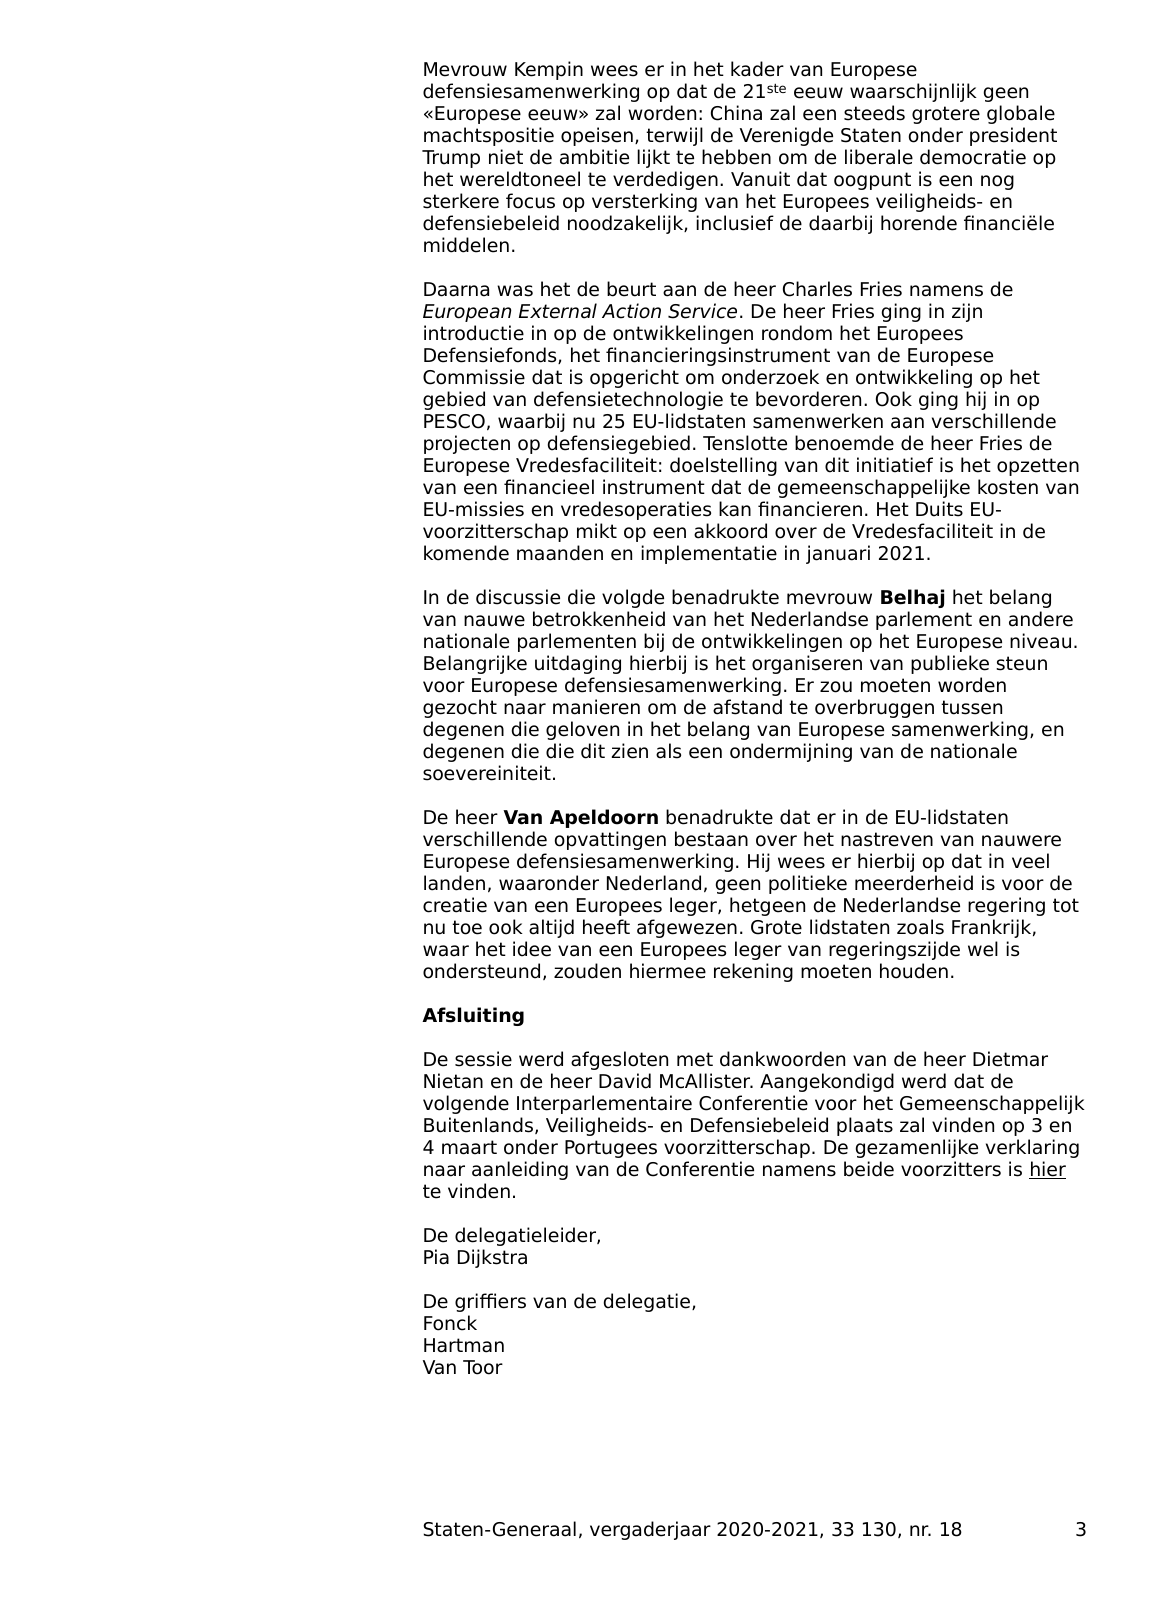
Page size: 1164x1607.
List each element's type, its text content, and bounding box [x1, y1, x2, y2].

text De delegatieleider, [422, 1225, 1087, 1247]
text Fonck [422, 1313, 1087, 1335]
text Mevrouw Kempin wees er in het kader van Europese defensiesamenwerking op dat de 21ste eeuw waarschijnlijk geen «Europese eeuw» zal worden: China zal een steeds grotere globale machtspositie opeisen, terwijl de Verenigde Staten onder president Trump niet de ambitie lijkt te hebben om de liberale democratie op het wereldtoneel te verdedigen. Vanuit dat oogpunt is een nog sterkere focus op versterking van het Europees veiligheids- en defensiebeleid noodzakelijk, inclusief de daarbij horende financiële middelen. [422, 59, 1087, 257]
text Hartman [422, 1335, 1087, 1357]
text De heer Van Apeldoorn benadrukte dat er in de EU-lidstaten verschillende opvattingen bestaan over het nastreven van nauwere Europese defensiesamenwerking. Hij wees er hierbij op dat in veel landen, waaronder Nederland, geen politieke meerderheid is voor de creatie van een Europees leger, hetgeen de Nederlandse regering tot nu toe ook altijd heeft afgewezen. Grote lidstaten zoals Frankrijk, waar het idee van een Europees leger van regeringszijde wel is ondersteund, zouden hiermee rekening moeten houden. [422, 807, 1087, 983]
text Pia Dijkstra [422, 1247, 1087, 1269]
subtitle Afsluiting [422, 1005, 1087, 1027]
text Van Toor [422, 1357, 1087, 1379]
text Daarna was het de beurt aan de heer Charles Fries namens de European External Action Service. De heer Fries ging in zijn introductie in op de ontwikkelingen rondom het Europees Defensiefonds, het financieringsinstrument van de Europese Commissie dat is opgericht om onderzoek en ontwikkeling op het gebied van defensietechnologie te bevorderen. Ook ging hij in op PESCO, waarbij nu 25 EU-lidstaten samenwerken aan verschillende projecten op defensiegebied. Tenslotte benoemde de heer Fries de Europese Vredesfaciliteit: doelstelling van dit initiatief is het opzetten van een financieel instrument dat de gemeenschappelijke kosten van EU-missies en vredesoperaties kan financieren. Het Duits EU-voorzitterschap mikt op een akkoord over de Vredesfaciliteit in de komende maanden en implementatie in januari 2021. [422, 279, 1087, 565]
text De sessie werd afgesloten met dankwoorden van de heer Dietmar Nietan en de heer David McAllister. Aangekondigd werd dat de volgende Interparlementaire Conferentie voor het Gemeenschappelijk Buitenlands, Veiligheids- en Defensiebeleid plaats zal vinden op 3 en 4 maart onder Portugees voorzitterschap. De gezamenlijke verklaring naar aanleiding van de Conferentie namens beide voorzitters is hier te vinden. [422, 1049, 1087, 1203]
text In de discussie die volgde benadrukte mevrouw Belhaj het belang van nauwe betrokkenheid van het Nederlandse parlement en andere nationale parlementen bij de ontwikkelingen op het Europese niveau. Belangrijke uitdaging hierbij is het organiseren van publieke steun voor Europese defensiesamenwerking. Er zou moeten worden gezocht naar manieren om de afstand te overbruggen tussen degenen die geloven in het belang van Europese samenwerking, en degenen die die dit zien als een ondermijning van de nationale soevereiniteit. [422, 587, 1087, 785]
text De griffiers van de delegatie, [422, 1291, 1087, 1313]
